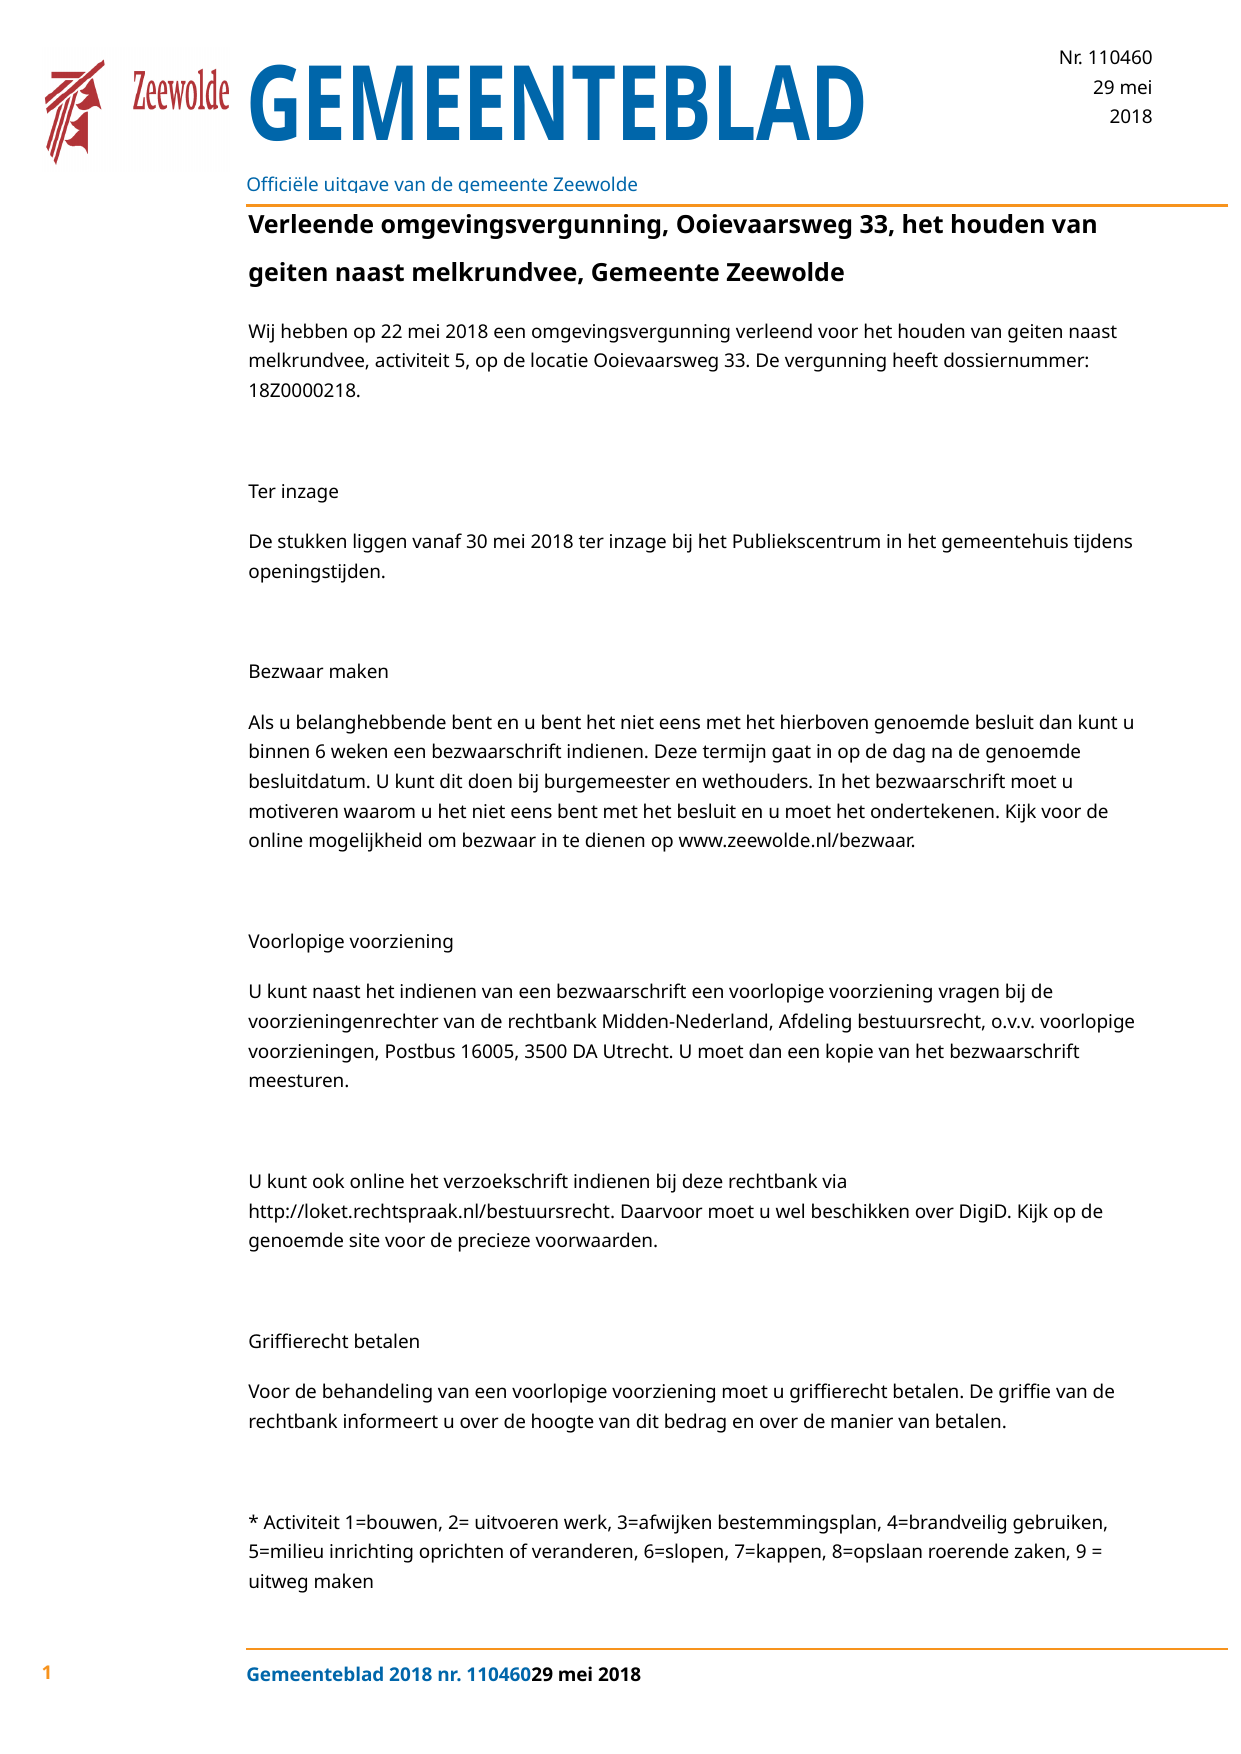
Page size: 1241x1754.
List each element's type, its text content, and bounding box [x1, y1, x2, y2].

picture [41, 47, 231, 172]
text U kunt ook online het verzoekschrift indienen bij deze rechtbank via http://loket.rechtspraak.nl/bestuursrecht. Daarvoor moet u wel beschikken over DigiD. Kijk op de genoemde site voor de precieze voorwaarden. [248, 1168, 1152, 1253]
text Wij hebben op 22 mei 2018 een omgevingsvergunning verleend voor het houden van geiten naast melkrundvee, activiteit 5, op de locatie Ooievaarsweg 33. De vergunning heeft dossiernummer: 18Z0000218. [248, 318, 1152, 403]
text Voor de behandeling van een voorlopige voorziening moet u griffierecht betalen. De griffie van de rechtbank informeert u over de hoogte van dit bedrag en over de manier van betalen. [248, 1379, 1152, 1434]
text Voorlopige voorziening [248, 928, 1152, 954]
text Als u belanghebbende bent en u bent het niet eens met het hierboven genoemde besluit dan kunt u binnen 6 weken een bezwaarschrift indienen. Deze termijn gaat in op de dag na de genoemde besluitdatum. U kunt dit doen bij burgemeester en wethouders. In het bezwaarschrift moet u motiveren waarom u het niet eens bent met het besluit en u moet het ondertekenen. Kijk voor de online mogelijkheid om bezwaar in te dienen op www.zeewolde.nl/bezwaar. [248, 709, 1152, 853]
text U kunt naast het indienen van een bezwaarschrift een voorlopige voorziening vragen bij de voorzieningenrechter van de rechtbank Midden-Nederland, Afdeling bestuursrecht, o.v.v. voorlopige voorzieningen, Postbus 16005, 3500 DA Utrecht. U moet dan een kopie van het bezwaarschrift meesturen. [248, 979, 1152, 1093]
text Bezwaar maken [248, 659, 1152, 684]
text Griffierecht betalen [248, 1328, 1152, 1354]
text Ter inzage [248, 478, 1152, 504]
text De stukken liggen vanaf 30 mei 2018 ter inzage bij het Publiekscentrum in het gemeentehuis tijdens openingstijden. [248, 528, 1152, 584]
text Verleende omgevingsvergunning, Ooievaarsweg 33, het houden van geiten naast melkrundvee, Gemeente Zeewolde [248, 207, 1152, 288]
text * Activiteit 1=bouwen, 2= uitvoeren werk, 3=afwijken bestemmingsplan, 4=brandveilig gebruiken, 5=milieu inrichting oprichten of veranderen, 6=slopen, 7=kappen, 8=opslaan roerende zaken, 9 = uitweg maken [248, 1509, 1152, 1594]
